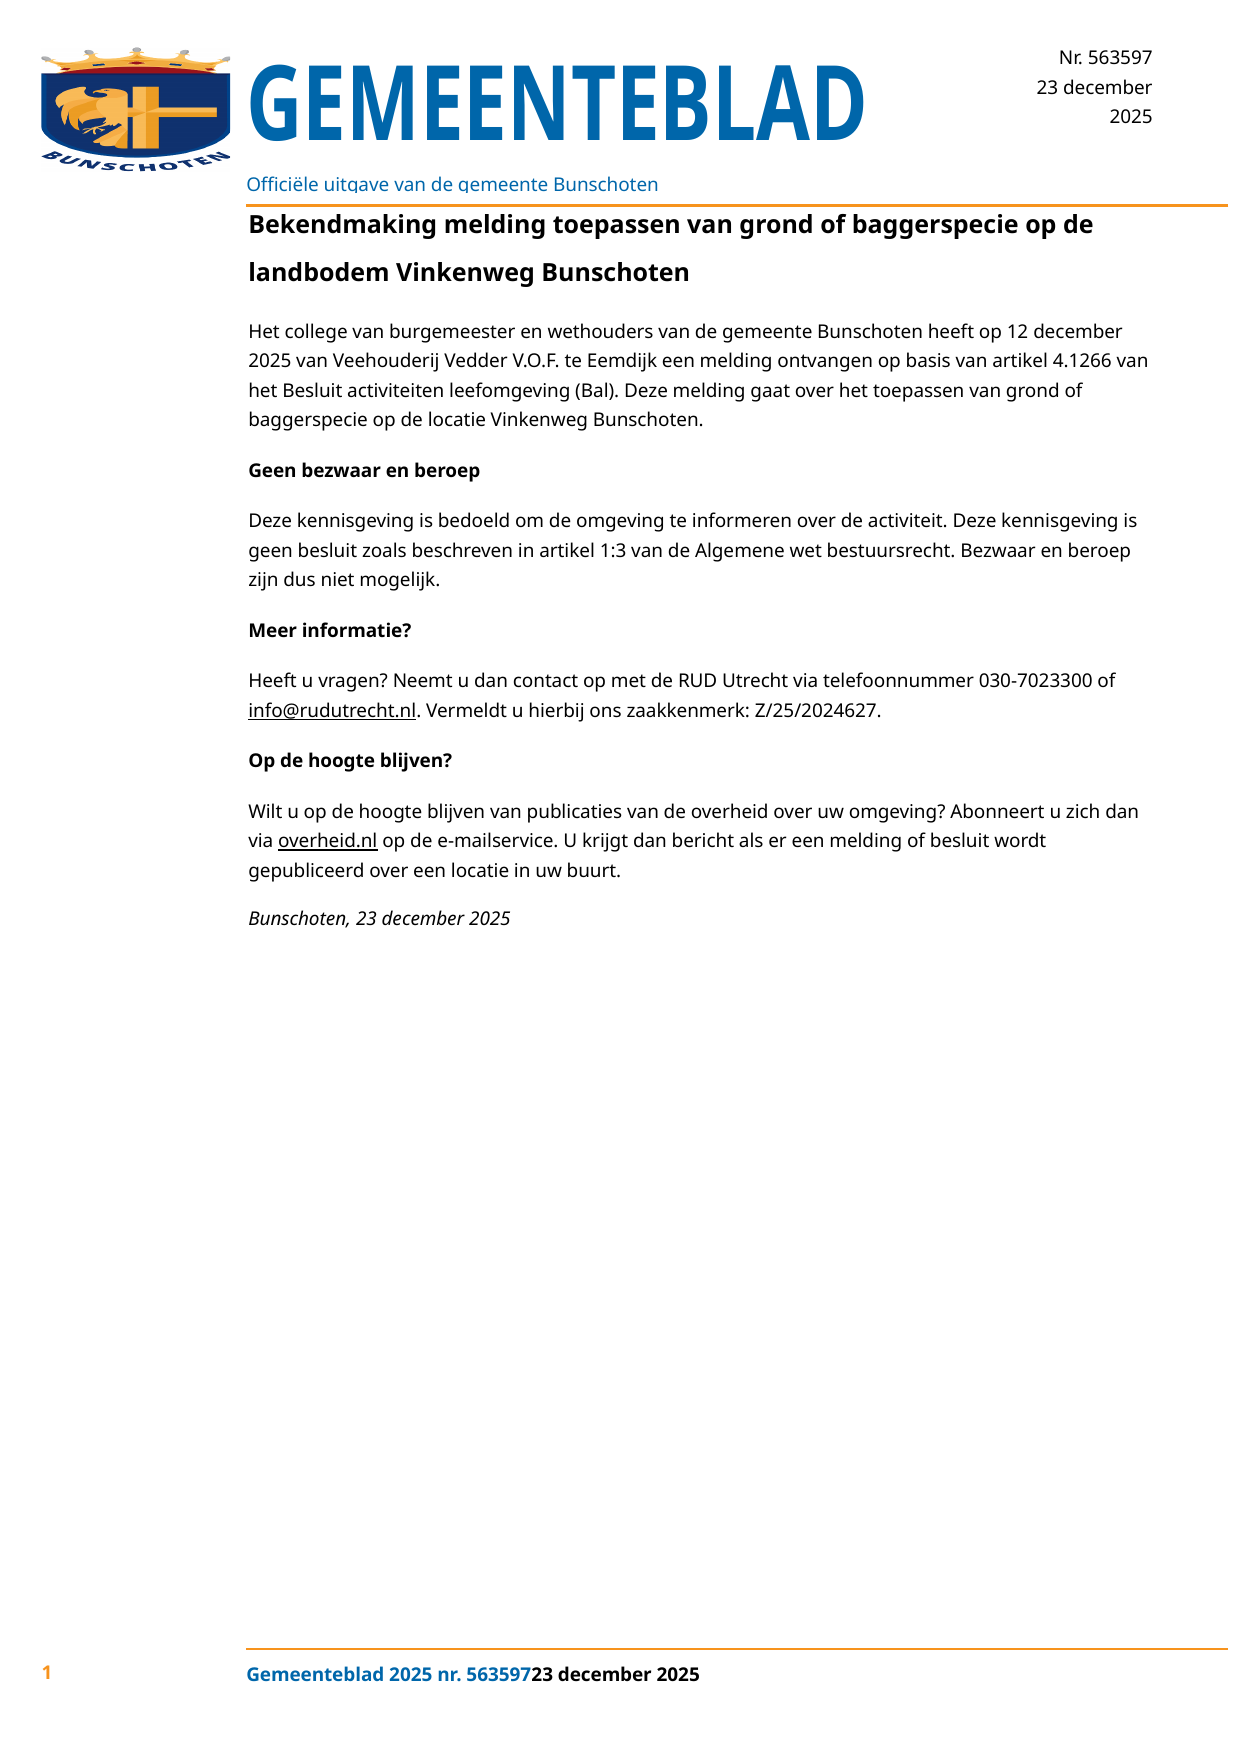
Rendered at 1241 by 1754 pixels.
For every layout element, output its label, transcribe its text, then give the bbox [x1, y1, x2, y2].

text Bekendmaking melding toepassen van grond of baggerspecie op de landbodem Vinkenweg Bunschoten [248, 207, 1152, 288]
picture [41, 47, 231, 172]
text Geen bezwaar en beroep [248, 457, 1152, 483]
text Meer informatie? [248, 617, 1152, 643]
text Deze kennisgeving is bedoeld om de omgeving te informeren over de activiteit. Deze kennisgeving is geen besluit zoals beschreven in artikel 1:3 van de Algemene wet bestuursrecht. Bezwaar en beroep zijn dus niet mogelijk. [248, 507, 1152, 592]
text Op de hoogte blijven? [248, 747, 1152, 773]
text Het college van burgemeester en wethouders van de gemeente Bunschoten heeft op 12 december 2025 van Veehouderij Vedder V.O.F. te Eemdijk een melding ontvangen op basis van artikel 4.1266 van het Besluit activiteiten leefomgeving (Bal). Deze melding gaat over het toepassen van grond of baggerspecie op de locatie Vinkenweg Bunschoten. [248, 318, 1152, 432]
text Bunschoten, 23 december 2025 [248, 905, 1152, 931]
text Wilt u op de hoogte blijven van publicaties van de overheid over uw omgeving? Abonneert u zich dan via overheid.nl op de e-mailservice. U krijgt dan bericht als er een melding of besluit wordt gepubliceerd over een locatie in uw buurt. [248, 798, 1152, 883]
text Heeft u vragen? Neemt u dan contact op met de RUD Utrecht via telefoonnummer 030-7023300 of info@rudutrecht.nl. Vermeldt u hierbij ons zaakkenmerk: Z/25/2024627. [248, 667, 1152, 723]
